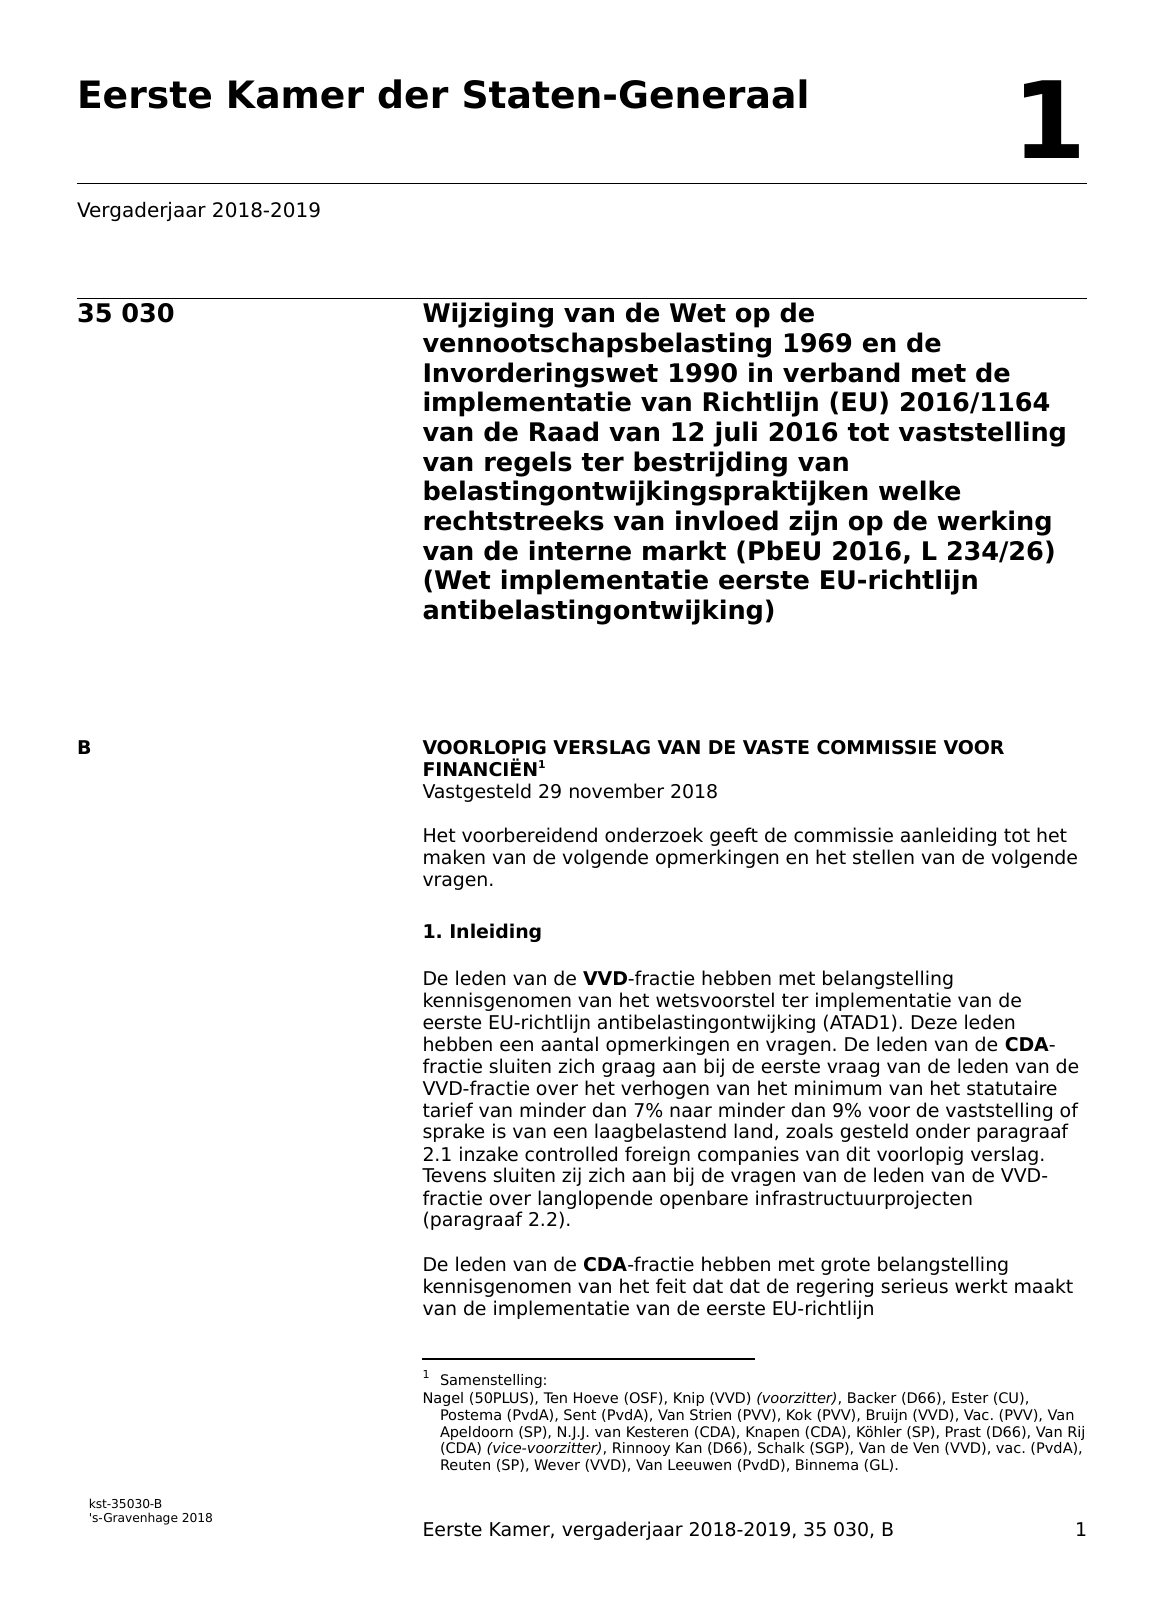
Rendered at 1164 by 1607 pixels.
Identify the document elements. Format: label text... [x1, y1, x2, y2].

text Het voorbereidend onderzoek geeft de commissie aanleiding tot het maken van de volgende opmerkingen en het stellen van de volgende vragen. [422, 825, 1087, 891]
text 's-Gravenhage 2018 [88, 1511, 323, 1525]
text Nagel (50PLUS), Ten Hoeve (OSF), Knip (VVD) (voorzitter), Backer (D66), Ester (CU), Postema (PvdA), Sent (PvdA), Van Strien (PVV), Kok (PVV), Bruijn (VVD), Vac. (PVV), Van Apeldoorn (SP), N.J.J. van Kesteren (CDA), Knapen (CDA), Köhler (SP), Prast (D66), Van Rij (CDA) (vice-voorzitter), Rinnooy Kan (D66), Schalk (SGP), Van de Ven (VVD), vac. (PvdA), Reuten (SP), Wever (VVD), Van Leeuwen (PvdD), Binnema (GL). [422, 1390, 1087, 1474]
text De leden van de VVD-fractie hebben met belangstelling kennisgenomen van het wetsvoorstel ter implementatie van de eerste EU-richtlijn antibelastingontwijking (ATAD1). Deze leden hebben een aantal opmerkingen en vragen. De leden van de CDA-fractie sluiten zich graag aan bij de eerste vraag van de leden van de VVD-fractie over het verhogen van het minimum van het statutaire tarief van minder dan 7% naar minder dan 9% voor de vaststelling of sprake is van een laagbelastend land, zoals gesteld onder paragraaf 2.1 inzake controlled foreign companies van dit voorlopig verslag. Tevens sluiten zij zich aan bij de vragen van de leden van de VVD-fractie over langlopende openbare infrastructuurprojecten (paragraaf 2.2). [422, 968, 1087, 1231]
subtitle 35 030 Wijziging van de Wet op de vennootschapsbelasting 1969 en de Invorderingswet 1990 in verband met de implementatie van Richtlijn (EU) 2016/1164 van de Raad van 12 juli 2016 tot vaststelling van regels ter bestrijding van belastingontwijkingspraktijken welke rechtstreeks van invloed zijn op de werking van de interne markt (PbEU 2016, L 234/26) (Wet implementatie eerste EU-richtlijn antibelastingontwijking) [77, 299, 1087, 626]
subtitle B VOORLOPIG VERSLAG VAN DE VASTE COMMISSIE VOOR FINANCIËN [77, 737, 1087, 781]
subtitle 1. Inleiding [422, 921, 1087, 943]
text De leden van de CDA-fractie hebben met grote belangstelling kennisgenomen van het feit dat dat de regering serieus werkt maakt van de implementatie van de eerste EU-richtlijn [422, 1253, 1087, 1319]
text kst-35030-B [88, 1497, 323, 1511]
text Samenstelling: [422, 1368, 1087, 1390]
table_cell Vergaderjaar 2018-2019 [77, 184, 1087, 298]
table_header Eerste Kamer der Staten-Generaal [77, 59, 886, 183]
table_header 1 [886, 59, 1087, 183]
text Vastgesteld 29 november 2018 [422, 781, 1087, 802]
